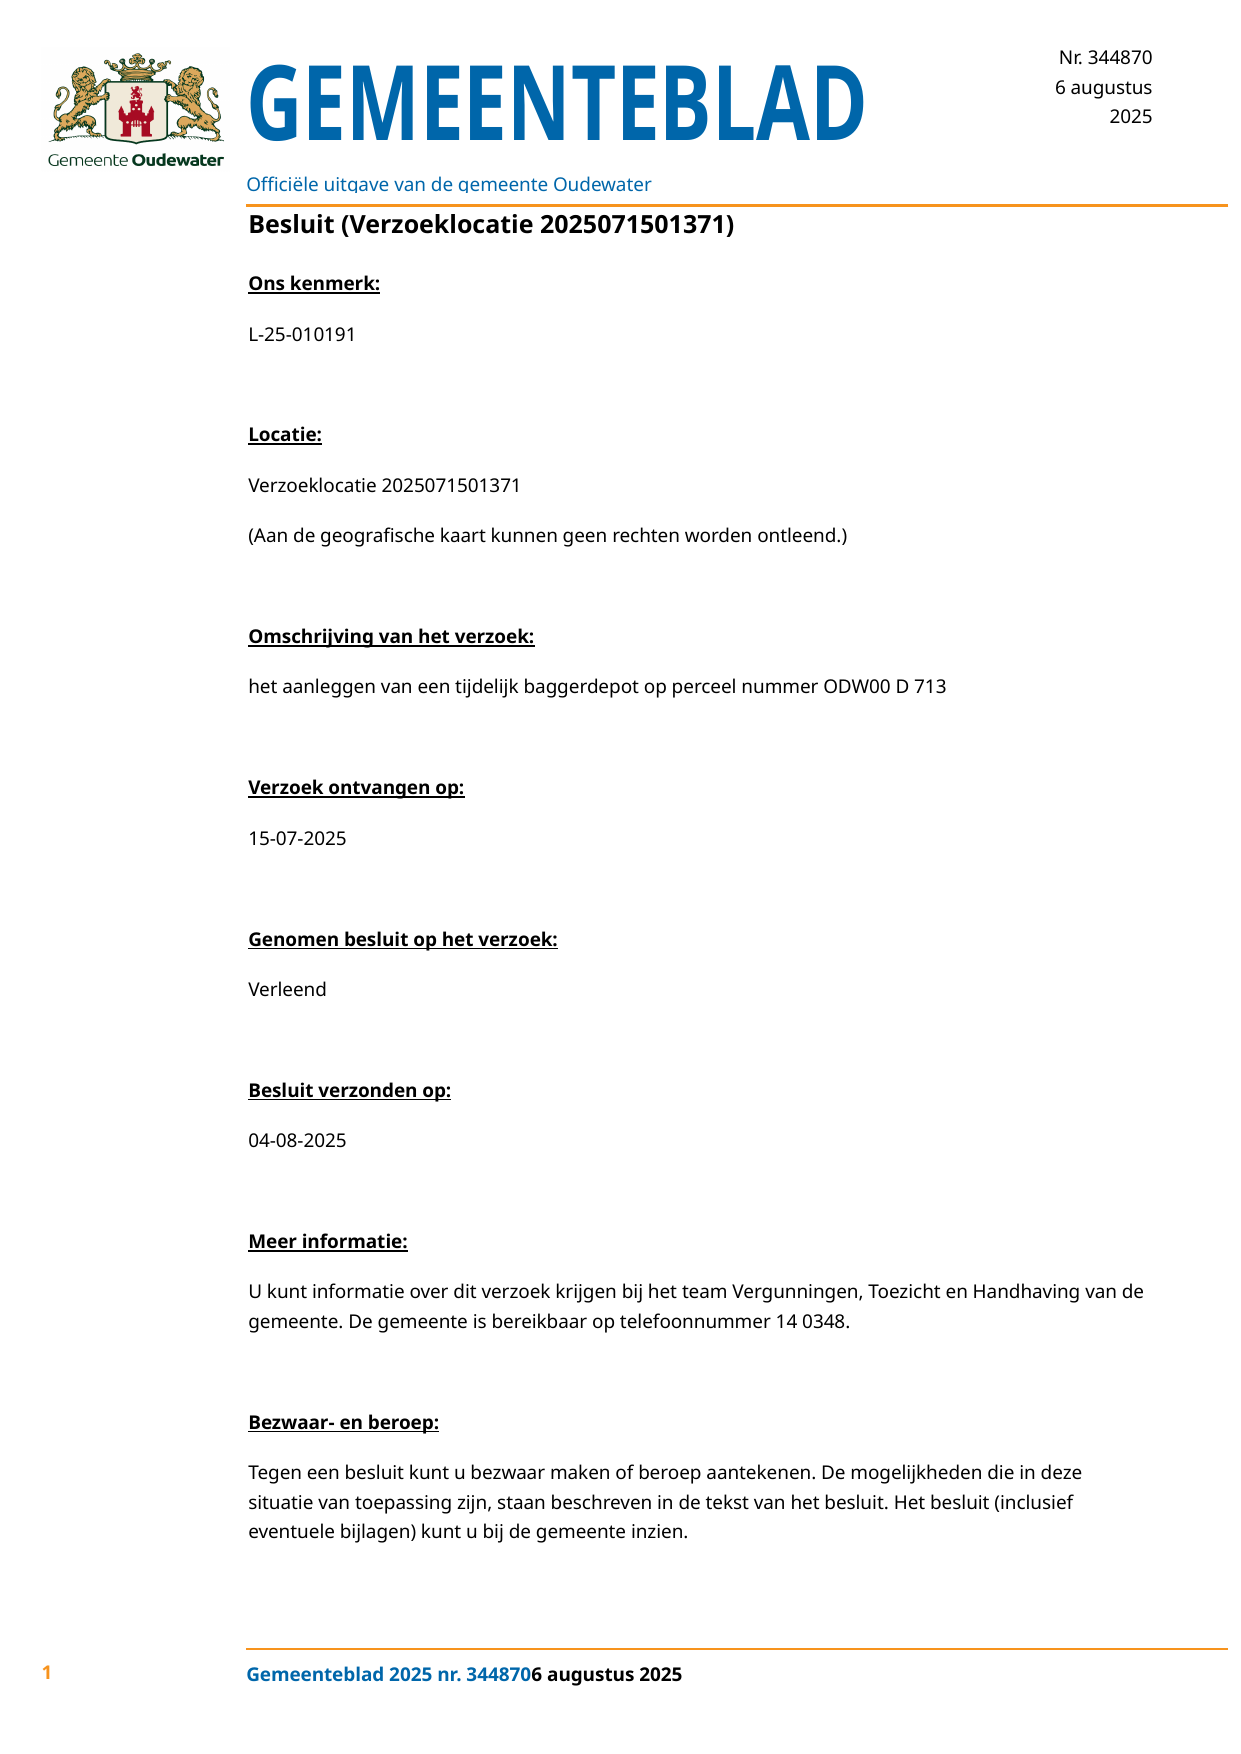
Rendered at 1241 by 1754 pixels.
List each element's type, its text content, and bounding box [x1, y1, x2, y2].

text L-25-010191 [248, 321, 1152, 346]
picture [41, 47, 231, 172]
text het aanleggen van een tijdelijk baggerdepot op perceel nummer ODW00 D 713 [248, 674, 1152, 699]
text Besluit verzonden op: [248, 1077, 1152, 1103]
text Verzoek ontvangen op: [248, 774, 1152, 800]
text Meer informatie: [248, 1228, 1152, 1254]
text Verleend [248, 976, 1152, 1002]
text Bezwaar- en beroep: [248, 1409, 1152, 1435]
text Genomen besluit op het verzoek: [248, 926, 1152, 951]
text Locatie: [248, 422, 1152, 447]
text 04-08-2025 [248, 1127, 1152, 1153]
text Besluit (Verzoeklocatie 2025071501371) [248, 207, 1152, 241]
text Tegen een besluit kunt u bezwaar maken of beroep aantekenen. De mogelijkheden die in deze situatie van toepassing zijn, staan beschreven in de tekst van het besluit. Het besluit (inclusief eventuele bijlagen) kunt u bij de gemeente inzien. [248, 1459, 1152, 1544]
text U kunt informatie over dit verzoek krijgen bij het team Vergunningen, Toezicht en Handhaving van de gemeente. De gemeente is bereikbaar op telefoonnummer 14 0348. [248, 1279, 1152, 1334]
text Ons kenmerk: [248, 270, 1152, 296]
text (Aan de geografische kaart kunnen geen rechten worden ontleend.) [248, 522, 1152, 548]
text Omschrijving van het verzoek: [248, 623, 1152, 649]
text 15-07-2025 [248, 825, 1152, 851]
text Verzoeklocatie 2025071501371 [248, 472, 1152, 498]
